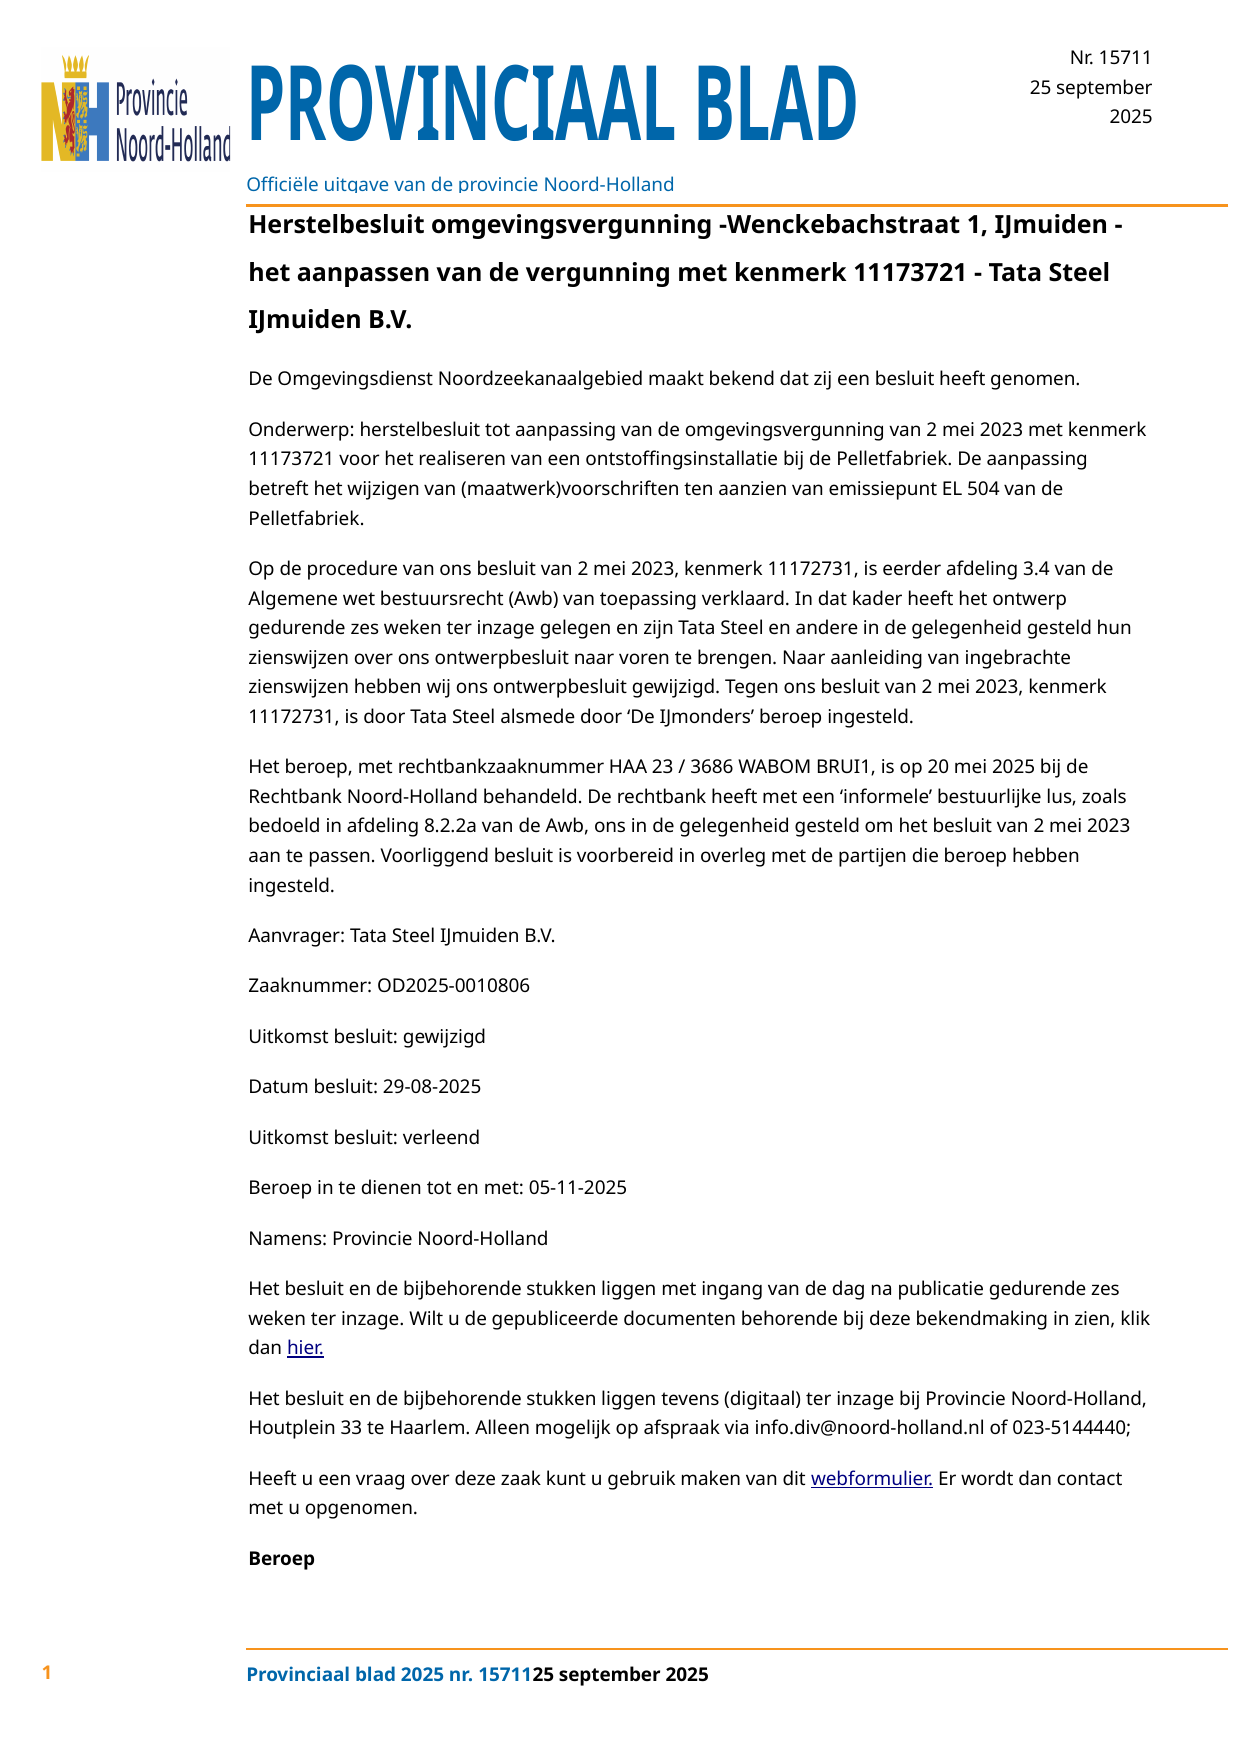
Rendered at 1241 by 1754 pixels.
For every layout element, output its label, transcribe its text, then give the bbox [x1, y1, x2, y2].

text Namens: Provincie Noord-Holland [248, 1225, 1152, 1250]
picture [41, 47, 231, 172]
text Beroep [248, 1545, 1152, 1570]
text Zaaknummer: OD2025-0010806 [248, 973, 1152, 998]
text Het besluit en de bijbehorende stukken liggen met ingang van de dag na publicatie gedurende zes weken ter inzage. Wilt u de gepubliceerde documenten behorende bij deze bekendmaking in zien, klik dan hier. [248, 1275, 1152, 1360]
text Datum besluit: 29-08-2025 [248, 1073, 1152, 1099]
text De Omgevingsdienst Noordzeekanaalgebied maakt bekend dat zij een besluit heeft genomen. [248, 366, 1152, 391]
text Het besluit en de bijbehorende stukken liggen tevens (digitaal) ter inzage bij Provincie Noord-Holland, Houtplein 33 te Haarlem. Alleen mogelijk op afspraak via info.div@noord-holland.nl of 023-5144440; [248, 1385, 1152, 1440]
text Beroep in te dienen tot en met: 05-11-2025 [248, 1174, 1152, 1200]
text Uitkomst besluit: gewijzigd [248, 1023, 1152, 1049]
text Heeft u een vraag over deze zaak kunt u gebruik maken van dit webformulier. Er wordt dan contact met u opgenomen. [248, 1465, 1152, 1520]
text Op de procedure van ons besluit van 2 mei 2023, kenmerk 11172731, is eerder afdeling 3.4 van de Algemene wet bestuursrecht (Awb) van toepassing verklaard. In dat kader heeft het ontwerp gedurende zes weken ter inzage gelegen en zijn Tata Steel en andere in de gelegenheid gesteld hun zienswijzen over ons ontwerpbesluit naar voren te brengen. Naar aanleiding van ingebrachte zienswijzen hebben wij ons ontwerpbesluit gewijzigd. Tegen ons besluit van 2 mei 2023, kenmerk 11172731, is door Tata Steel alsmede door ‘De IJmonders’ beroep ingesteld. [248, 555, 1152, 729]
text Uitkomst besluit: verleend [248, 1124, 1152, 1149]
text Onderwerp: herstelbesluit tot aanpassing van de omgevingsvergunning van 2 mei 2023 met kenmerk 11173721 voor het realiseren van een ontstoffingsinstallatie bij de Pelletfabriek. De aanpassing betreft het wijzigen van (maatwerk)voorschriften ten aanzien van emissiepunt EL 504 van de Pelletfabriek. [248, 416, 1152, 530]
text Herstelbesluit omgevingsvergunning -Wenckebachstraat 1, IJmuiden - het aanpassen van de vergunning met kenmerk 11173721 - Tata Steel IJmuiden B.V. [248, 207, 1152, 336]
text Het beroep, met rechtbankzaaknummer HAA 23 / 3686 WABOM BRUI1, is op 20 mei 2025 bij de Rechtbank Noord-Holland behandeld. De rechtbank heeft met een ‘informele’ bestuurlijke lus, zoals bedoeld in afdeling 8.2.2a van de Awb, ons in de gelegenheid gesteld om het besluit van 2 mei 2023 aan te passen. Voorliggend besluit is voorbereid in overleg met de partijen die beroep hebben ingesteld. [248, 753, 1152, 897]
text Aanvrager: Tata Steel IJmuiden B.V. [248, 922, 1152, 948]
